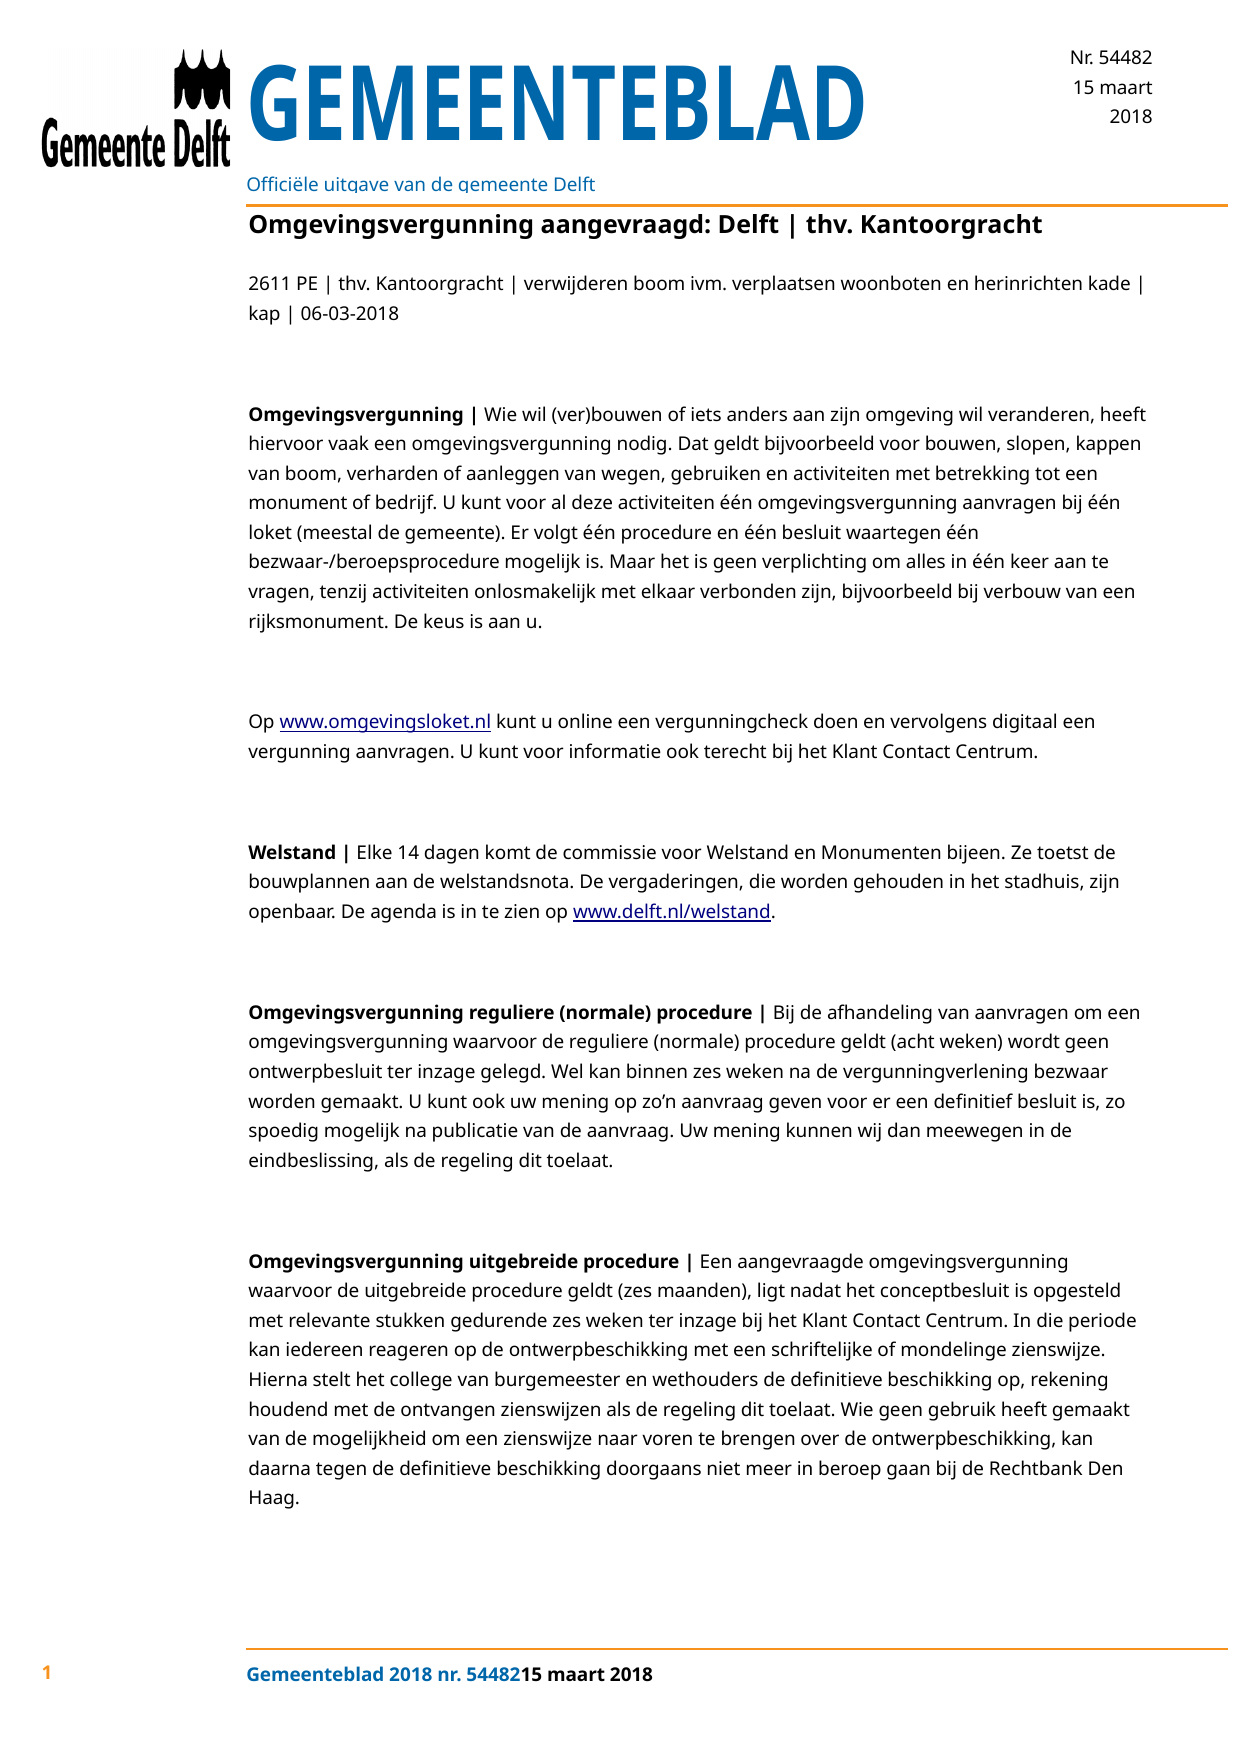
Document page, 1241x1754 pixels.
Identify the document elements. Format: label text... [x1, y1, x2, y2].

text Omgevingsvergunning reguliere (normale) procedure | Bij de afhandeling van aanvragen om een omgevingsvergunning waarvoor de reguliere (normale) procedure geldt (acht weken) wordt geen ontwerpbesluit ter inzage gelegd. Wel kan binnen zes weken na de vergunningverlening bezwaar worden gemaakt. U kunt ook uw mening op zo’n aanvraag geven voor er een definitief besluit is, zo spoedig mogelijk na publicatie van de aanvraag. Uw mening kunnen wij dan meewegen in de eindbeslissing, als de regeling dit toelaat. [248, 999, 1152, 1173]
picture [41, 47, 231, 172]
text Welstand | Elke 14 dagen komt de commissie voor Welstand en Monumenten bijeen. Ze toetst de bouwplannen aan de welstandsnota. De vergaderingen, die worden gehouden in het stadhuis, zijn openbaar. De agenda is in te zien op www.delft.nl/welstand. [248, 839, 1152, 924]
text Omgevingsvergunning | Wie wil (ver)bouwen of iets anders aan zijn omgeving wil veranderen, heeft hiervoor vaak een omgevingsvergunning nodig. Dat geldt bijvoorbeeld voor bouwen, slopen, kappen van boom, verharden of aanleggen van wegen, gebruiken en activiteiten met betrekking tot een monument of bedrijf. U kunt voor al deze activiteiten één omgevingsvergunning aanvragen bij één loket (meestal de gemeente). Er volgt één procedure en één besluit waartegen één bezwaar-/beroepsprocedure mogelijk is. Maar het is geen verplichting om alles in één keer aan te vragen, tenzij activiteiten onlosmakelijk met elkaar verbonden zijn, bijvoorbeeld bij verbouw van een rijksmonument. De keus is aan u. [248, 401, 1152, 633]
text Omgevingsvergunning uitgebreide procedure | Een aangevraagde omgevingsvergunning waarvoor de uitgebreide procedure geldt (zes maanden), ligt nadat het conceptbesluit is opgesteld met relevante stukken gedurende zes weken ter inzage bij het Klant Contact Centrum. In die periode kan iedereen reageren op de ontwerpbeschikking met een schriftelijke of mondelinge zienswijze. Hierna stelt het college van burgemeester en wethouders de definitieve beschikking op, rekening houdend met de ontvangen zienswijzen als de regeling dit toelaat. Wie geen gebruik heeft gemaakt van de mogelijkheid om een zienswijze naar voren te brengen over de ontwerpbeschikking, kan daarna tegen de definitieve beschikking doorgaans niet meer in beroep gaan bij de Rechtbank Den Haag. [248, 1248, 1152, 1510]
text 2611 PE | thv. Kantoorgracht | verwijderen boom ivm. verplaatsen woonboten en herinrichten kade | kap | 06-03-2018 [248, 270, 1152, 326]
text Op www.omgevingsloket.nl kunt u online een vergunningcheck doen en vervolgens digitaal een vergunning aanvragen. U kunt voor informatie ook terecht bij het Klant Contact Centrum. [248, 709, 1152, 764]
text Omgevingsvergunning aangevraagd: Delft | thv. Kantoorgracht [248, 207, 1152, 241]
